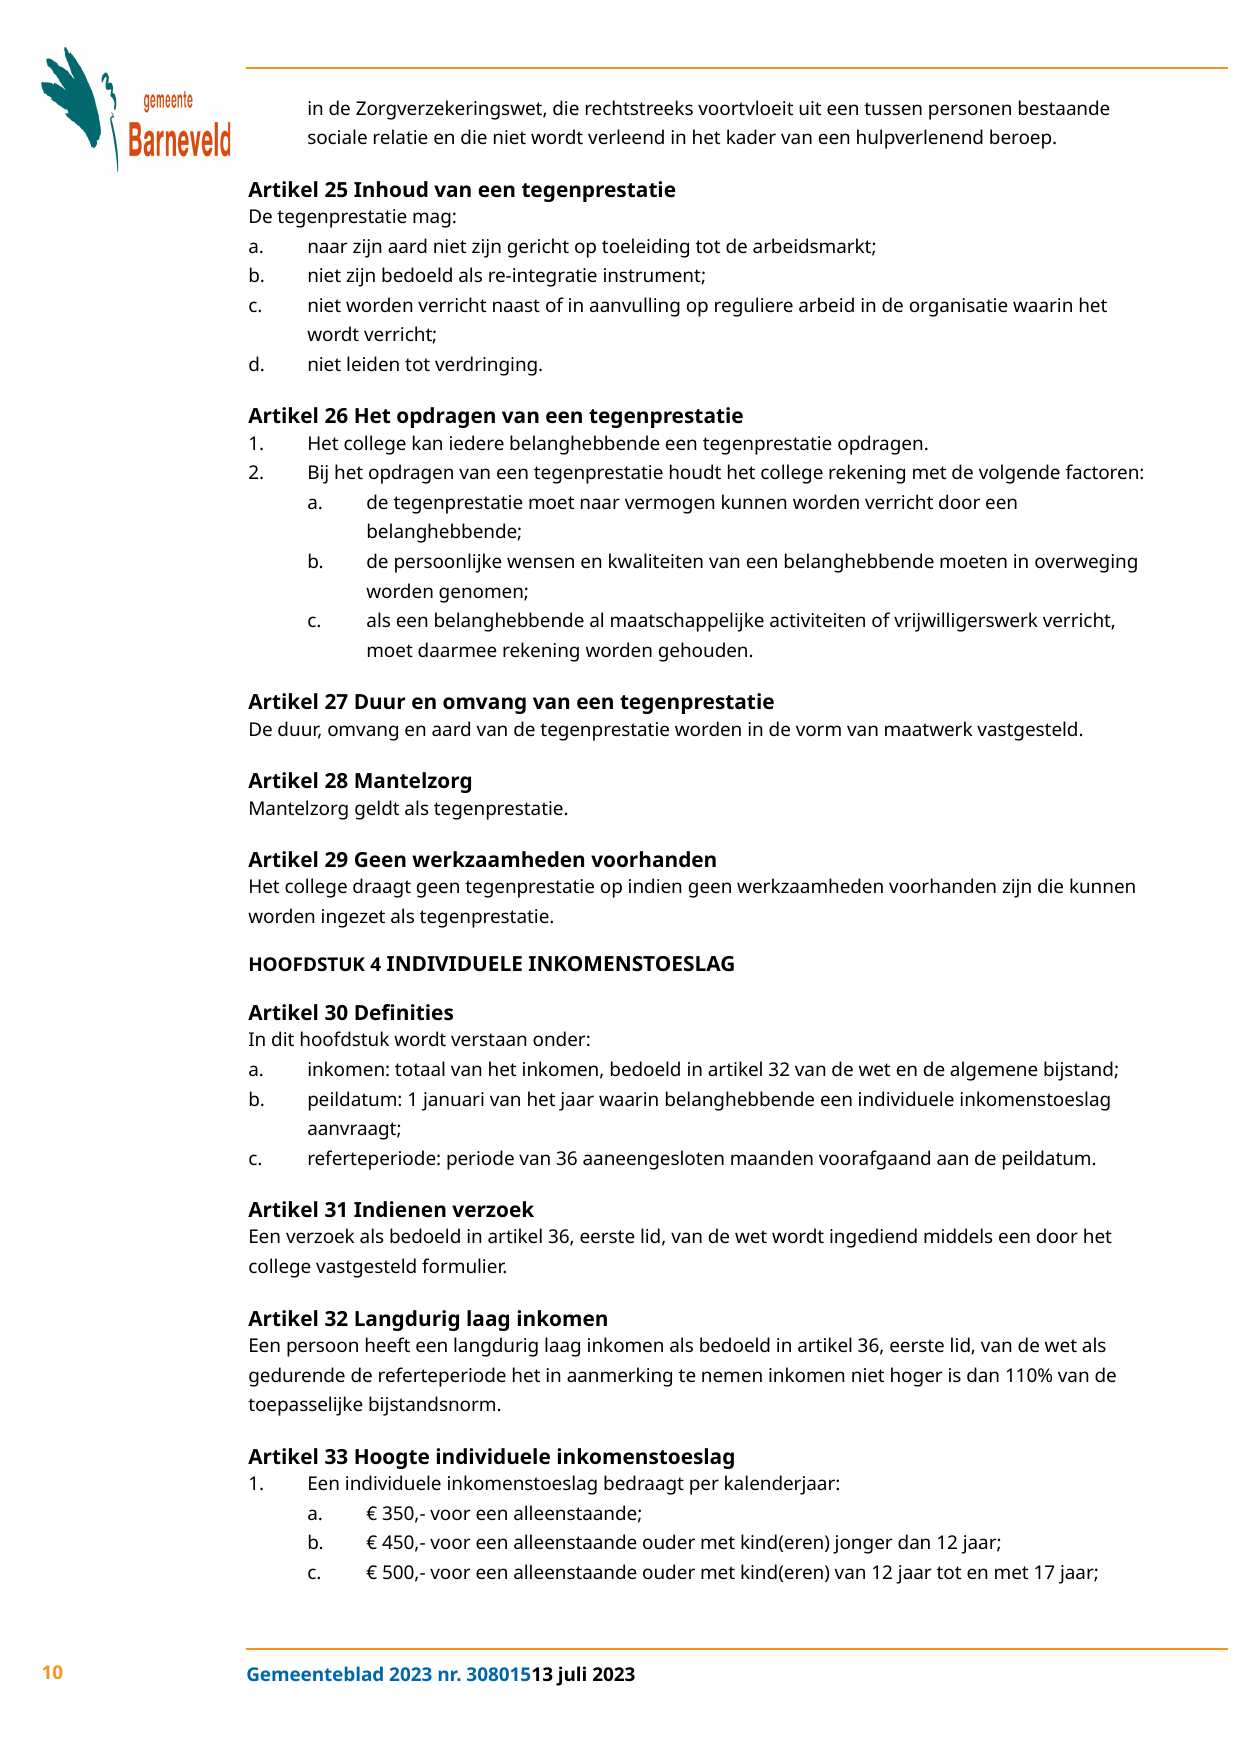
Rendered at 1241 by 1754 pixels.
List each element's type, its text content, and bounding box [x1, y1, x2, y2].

text Artikel 29 Geen werkzaamheden voorhanden [248, 845, 1152, 874]
text Het college draagt geen tegenprestatie op indien geen werkzaamheden voorhanden zijn die kunnen worden ingezet als tegenprestatie. [248, 874, 1152, 929]
text HOOFDSTUK 4 INDIVIDUELE INKOMENSTOESLAG [248, 949, 1152, 977]
list naar zijn aard niet zijn gericht op toeleiding tot de arbeidsmarkt; [248, 233, 1152, 258]
text De duur, omvang en aard van de tegenprestatie worden in de vorm van maatwerk vastgesteld. [248, 716, 1152, 742]
list peildatum: 1 januari van het jaar waarin belanghebbende een individuele inkomenstoeslag aanvraagt; [248, 1086, 1152, 1141]
list Het college kan iedere belanghebbende een tegenprestatie opdragen. [248, 430, 1152, 456]
text Artikel 31 Indienen verzoek [248, 1195, 1152, 1224]
text Een persoon heeft een langdurig laag inkomen als bedoeld in artikel 36, eerste lid, van de wet als gedurende de referteperiode het in aanmerking te nemen inkomen niet hoger is dan 110% van de toepasselijke bijstandsnorm. [248, 1332, 1152, 1417]
list Bij het opdragen van een tegenprestatie houdt het college rekening met de volgende factoren: [248, 459, 1152, 485]
list niet worden verricht naast of in aanvulling op reguliere arbeid in de organisatie waarin het wordt verricht; [248, 292, 1152, 347]
text De tegenprestatie mag: [248, 203, 1152, 229]
list niet zijn bedoeld als re-integratie instrument; [248, 262, 1152, 288]
list de persoonlijke wensen en kwaliteiten van een belanghebbende moeten in overweging worden genomen; [307, 548, 1152, 604]
text In dit hoofdstuk wordt verstaan onder: [248, 1027, 1152, 1052]
list de tegenprestatie moet naar vermogen kunnen worden verricht door een belanghebbende; [307, 489, 1152, 544]
picture [41, 47, 231, 172]
text Artikel 30 Definities [248, 998, 1152, 1027]
list Een individuele inkomenstoeslag bedraagt per kalenderjaar: [248, 1470, 1152, 1496]
text Artikel 32 Langdurig laag inkomen [248, 1304, 1152, 1332]
list in de Zorgverzekeringswet, die rechtstreeks voortvloeit uit een tussen personen bestaande sociale relatie en die niet wordt verleend in het kader van een hulpverlenend beroep. [248, 95, 1152, 150]
list € 350,- voor een alleenstaande; [307, 1500, 1152, 1526]
text Artikel 26 Het opdragen van een tegenprestatie [248, 402, 1152, 430]
list referteperiode: periode van 36 aaneengesloten maanden voorafgaand aan de peildatum. [248, 1145, 1152, 1171]
text Een verzoek als bedoeld in artikel 36, eerste lid, van de wet wordt ingediend middels een door het college vastgesteld formulier. [248, 1224, 1152, 1279]
list inkomen: totaal van het inkomen, bedoeld in artikel 32 van de wet en de algemene bijstand; [248, 1056, 1152, 1082]
text Artikel 25 Inhoud van een tegenprestatie [248, 175, 1152, 203]
list niet leiden tot verdringing. [248, 351, 1152, 377]
text Artikel 33 Hoogte individuele inkomenstoeslag [248, 1442, 1152, 1470]
text Mantelzorg geldt als tegenprestatie. [248, 795, 1152, 821]
text Artikel 28 Mantelzorg [248, 766, 1152, 795]
list als een belanghebbende al maatschappelijke activiteiten of vrijwilligerswerk verricht, moet daarmee rekening worden gehouden. [307, 607, 1152, 663]
text Artikel 27 Duur en omvang van een tegenprestatie [248, 687, 1152, 716]
list € 450,- voor een alleenstaande ouder met kind(eren) jonger dan 12 jaar; [307, 1529, 1152, 1555]
list € 500,- voor een alleenstaande ouder met kind(eren) van 12 jaar tot en met 17 jaar; [307, 1559, 1152, 1585]
